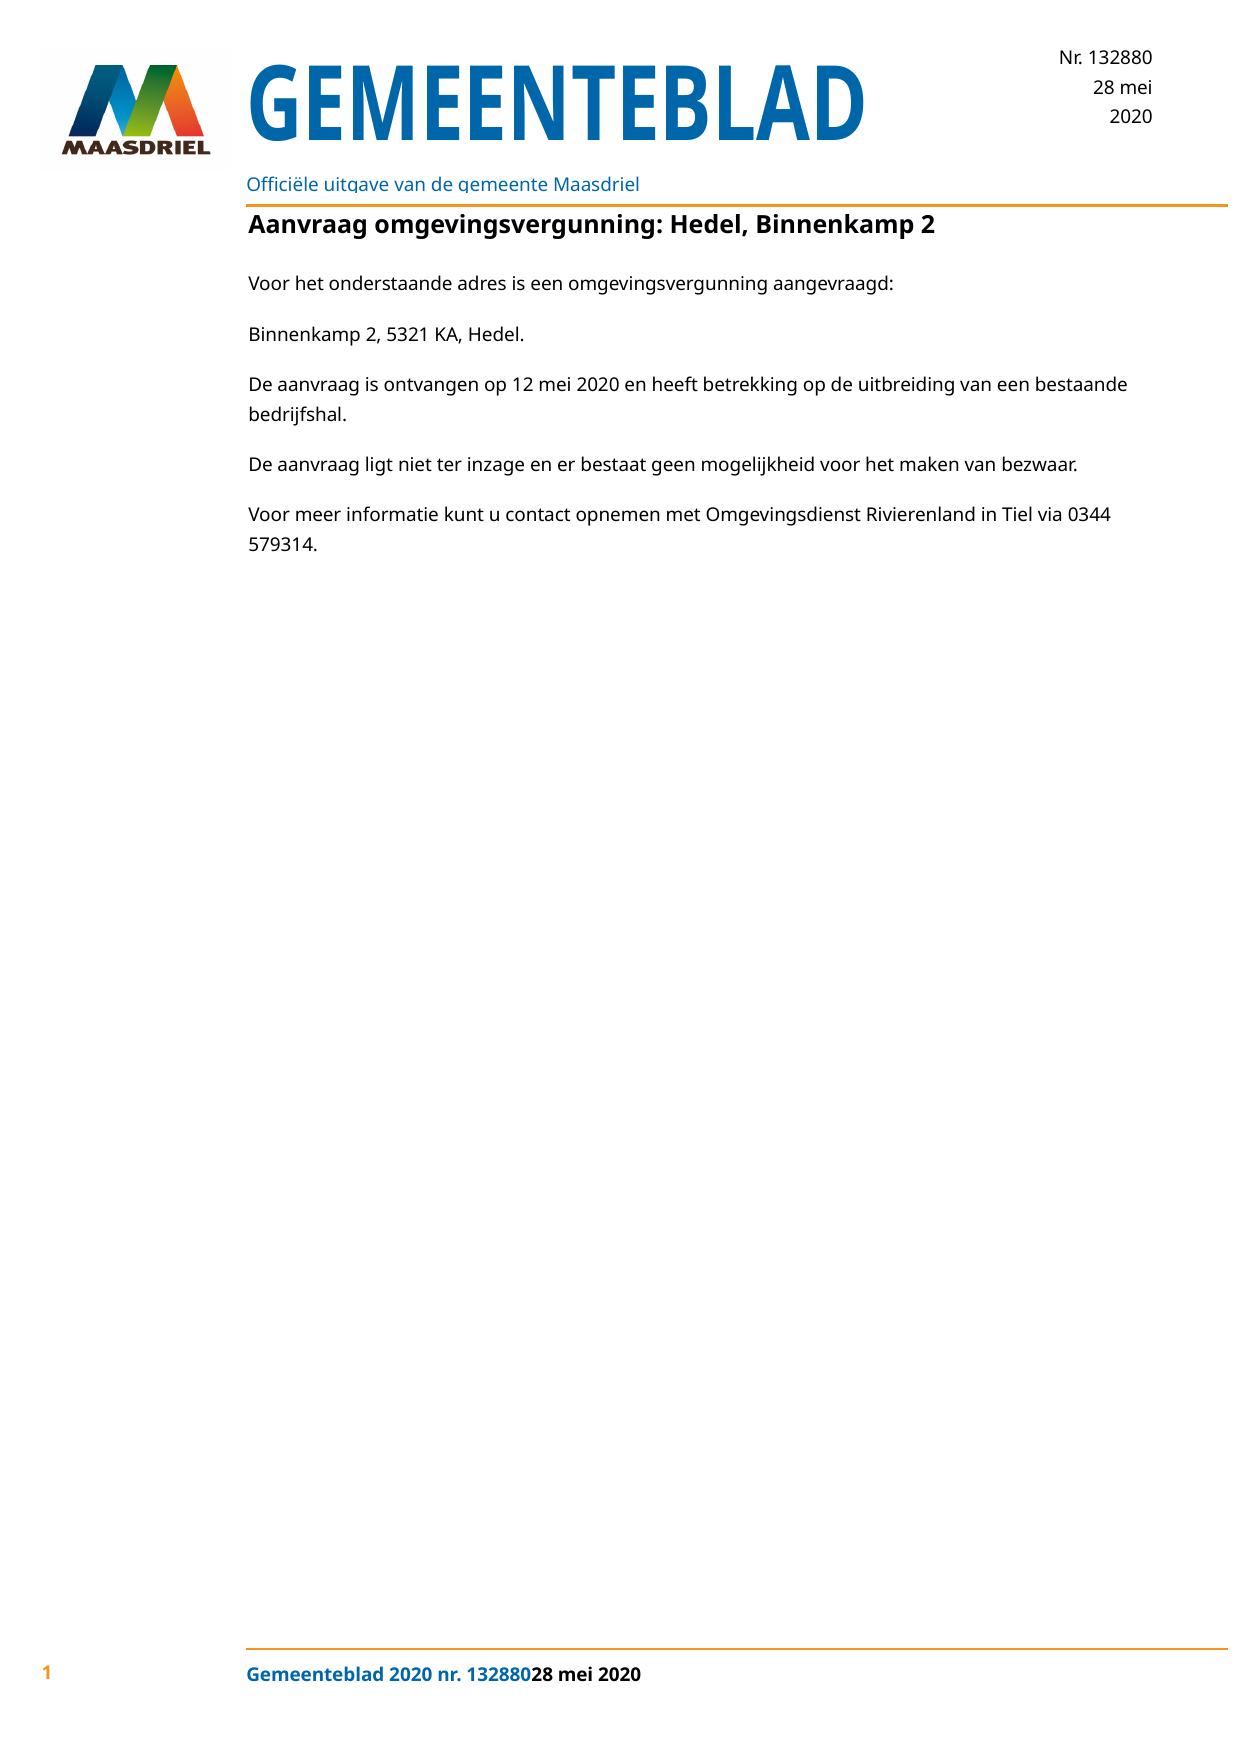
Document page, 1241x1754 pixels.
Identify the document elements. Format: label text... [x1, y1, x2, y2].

text De aanvraag is ontvangen op 12 mei 2020 en heeft betrekking op de uitbreiding van een bestaande bedrijfshal. [248, 371, 1152, 426]
text Voor het onderstaande adres is een omgevingsvergunning aangevraagd: [248, 270, 1152, 296]
picture [41, 47, 231, 172]
text De aanvraag ligt niet ter inzage en er bestaat geen mogelijkheid voor het maken van bezwaar. [248, 451, 1152, 477]
text Voor meer informatie kunt u contact opnemen met Omgevingsdienst Rivierenland in Tiel via 0344 579314. [248, 502, 1152, 557]
text Aanvraag omgevingsvergunning: Hedel, Binnenkamp 2 [248, 207, 1152, 241]
text Binnenkamp 2, 5321 KA, Hedel. [248, 321, 1152, 346]
